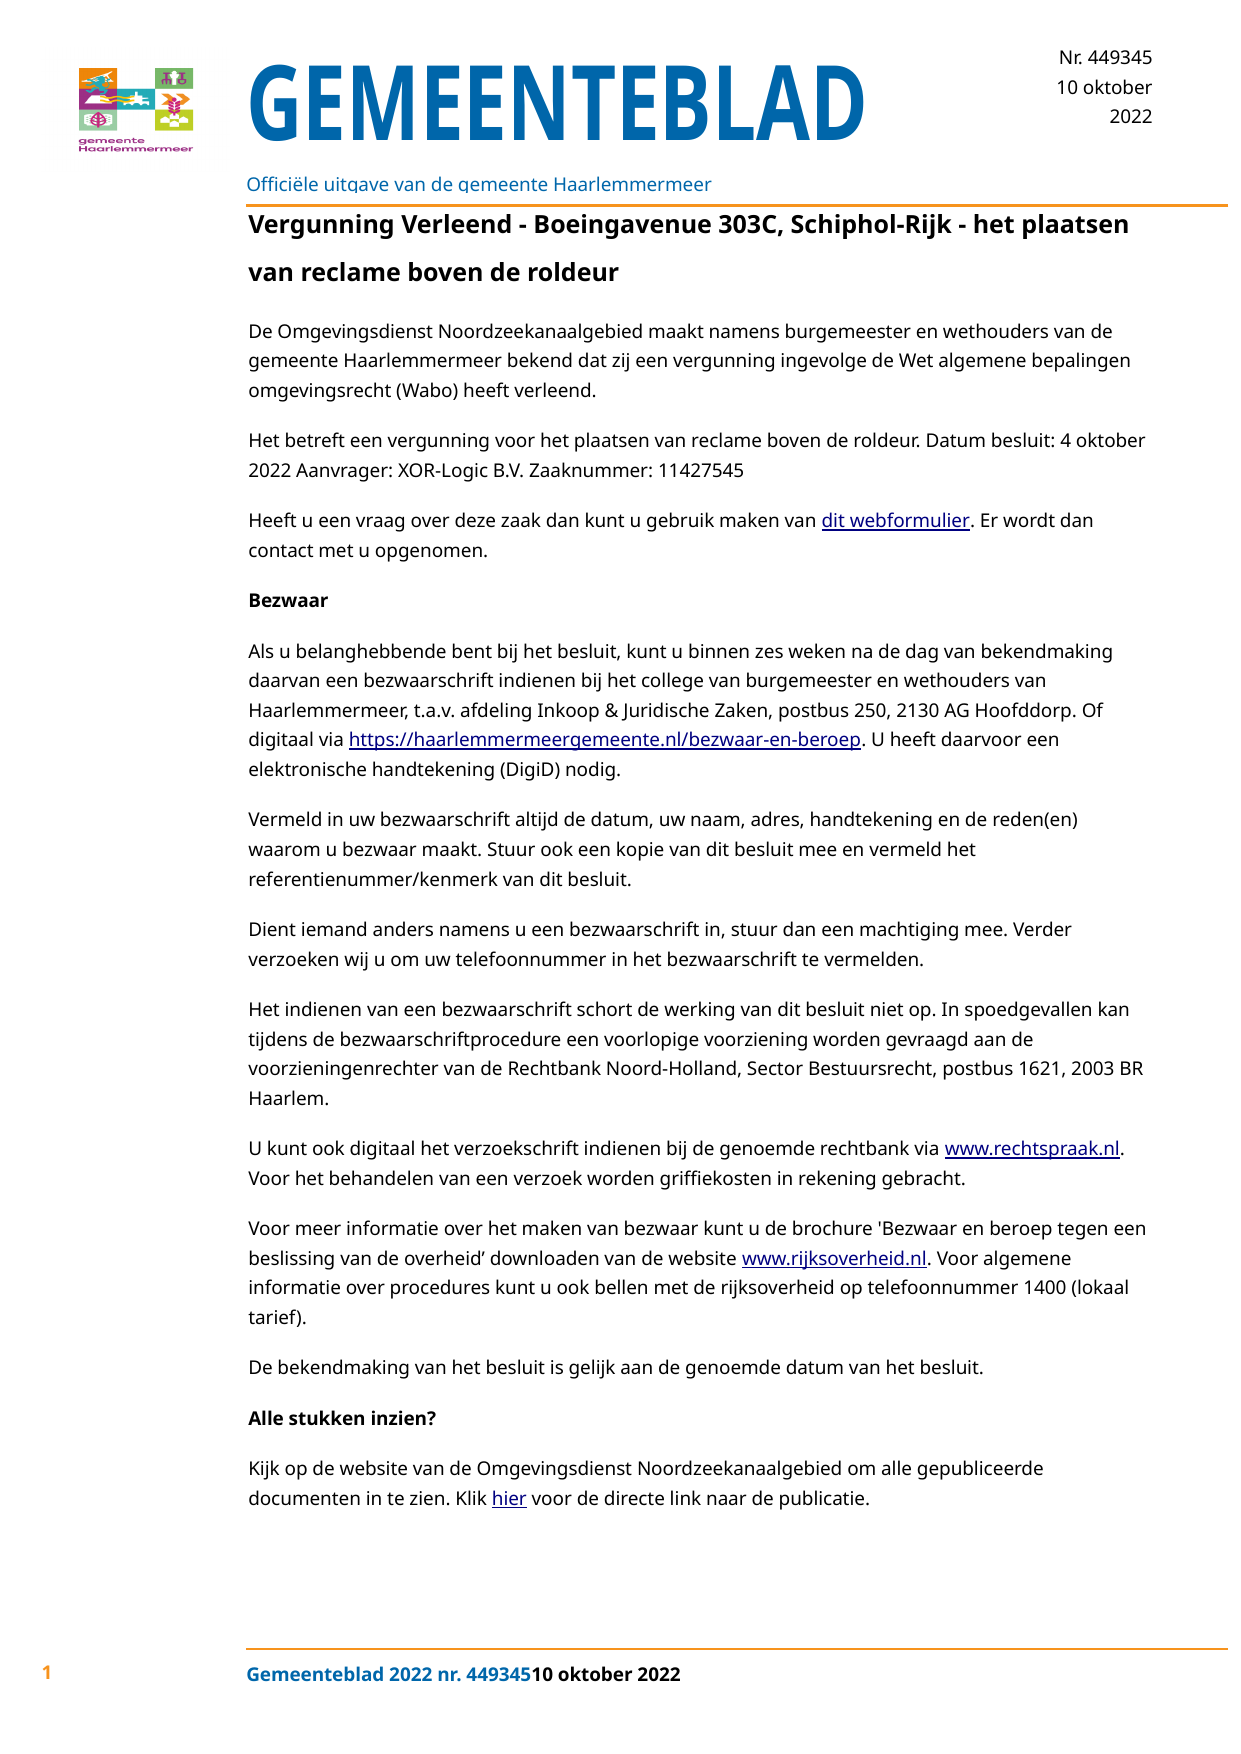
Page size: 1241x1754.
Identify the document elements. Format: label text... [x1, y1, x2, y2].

text Als u belanghebbende bent bij het besluit, kunt u binnen zes weken na de dag van bekendmaking daarvan een bezwaarschrift indienen bij het college van burgemeester en wethouders van Haarlemmermeer, t.a.v. afdeling Inkoop & Juridische Zaken, postbus 250, 2130 AG Hoofddorp. Of digitaal via https://haarlemmermeergemeente.nl/bezwaar-en-beroep. U heeft daarvoor een elektronische handtekening (DigiD) nodig. [248, 638, 1152, 782]
text Heeft u een vraag over deze zaak dan kunt u gebruik maken van dit webformulier. Er wordt dan contact met u opgenomen. [248, 507, 1152, 563]
text U kunt ook digitaal het verzoekschrift indienen bij de genoemde rechtbank via www.rechtspraak.nl. Voor het behandelen van een verzoek worden griffiekosten in rekening gebracht. [248, 1135, 1152, 1191]
text Voor meer informatie over het maken van bezwaar kunt u de brochure 'Bezwaar en beroep tegen een beslissing van de overheid’ downloaden van de website www.rijksoverheid.nl. Voor algemene informatie over procedures kunt u ook bellen met de rijksoverheid op telefoonnummer 1400 (lokaal tarief). [248, 1215, 1152, 1330]
text Vergunning Verleend - Boeingavenue 303C, Schiphol-Rijk - het plaatsen van reclame boven de roldeur [248, 207, 1152, 288]
text Dient iemand anders namens u een bezwaarschrift in, stuur dan een machtiging mee. Verder verzoeken wij u om uw telefoonnummer in het bezwaarschrift te vermelden. [248, 916, 1152, 972]
text Bezwaar [248, 587, 1152, 613]
text De Omgevingsdienst Noordzeekanaalgebied maakt namens burgemeester en wethouders van de gemeente Haarlemmermeer bekend dat zij een vergunning ingevolge de Wet algemene bepalingen omgevingsrecht (Wabo) heeft verleend. [248, 318, 1152, 403]
text Kijk op de website van de Omgevingsdienst Noordzeekanaalgebied om alle gepubliceerde documenten in te zien. Klik hier voor de directe link naar de publicatie. [248, 1455, 1152, 1511]
text Het betreft een vergunning voor het plaatsen van reclame boven de roldeur. Datum besluit: 4 oktober 2022 Aanvrager: XOR-Logic B.V. Zaaknummer: 11427545 [248, 427, 1152, 483]
picture [41, 47, 231, 172]
text Alle stukken inzien? [248, 1405, 1152, 1431]
text Vermeld in uw bezwaarschrift altijd de datum, uw naam, adres, handtekening en de reden(en) waarom u bezwaar maakt. Stuur ook een kopie van dit besluit mee en vermeld het referentienummer/kenmerk van dit besluit. [248, 807, 1152, 892]
text De bekendmaking van het besluit is gelijk aan de genoemde datum van het besluit. [248, 1354, 1152, 1380]
text Het indienen van een bezwaarschrift schort de werking van dit besluit niet op. In spoedgevallen kan tijdens de bezwaarschriftprocedure een voorlopige voorziening worden gevraagd aan de voorzieningenrechter van de Rechtbank Noord-Holland, Sector Bestuursrecht, postbus 1621, 2003 BR Haarlem. [248, 996, 1152, 1111]
